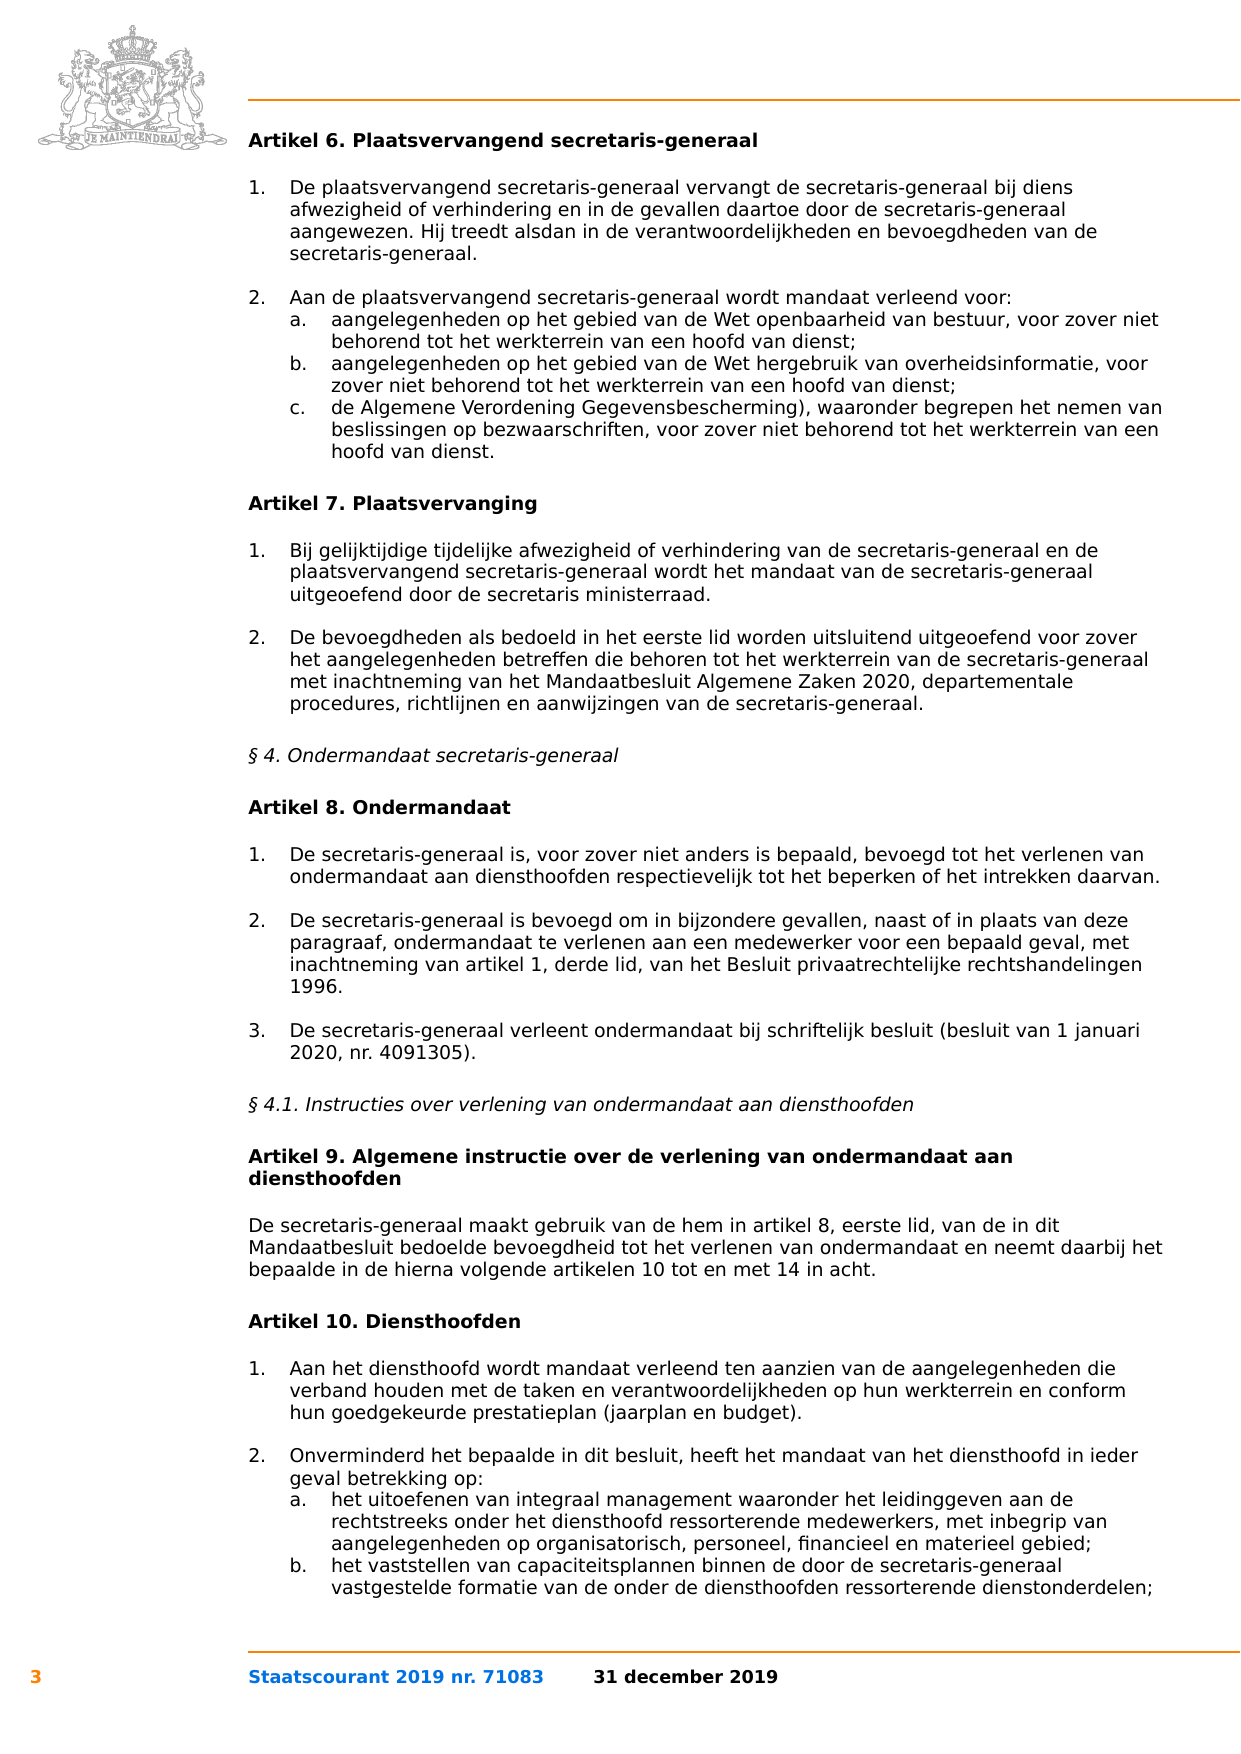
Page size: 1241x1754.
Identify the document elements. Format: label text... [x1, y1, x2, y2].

text 2. De bevoegdheden als bedoeld in het eerste lid worden uitsluitend uitgeoefend voor zover het aangelegenheden betreffen die behoren tot het werkterrein van de secretaris-generaal met inachtneming van het Mandaatbesluit Algemene Zaken 2020, departementale procedures, richtlijnen en aanwijzingen van de secretaris-generaal. [248, 627, 1163, 715]
text a. aangelegenheden op het gebied van de Wet openbaarheid van bestuur, voor zover niet behorend tot het werkterrein van een hoofd van dienst; [289, 309, 1163, 353]
text 1. Aan het diensthoofd wordt mandaat verleend ten aanzien van de aangelegenheden die verband houden met de taken en verantwoordelijkheden op hun werkterrein en conform hun goedgekeurde prestatieplan (jaarplan en budget). [248, 1358, 1163, 1423]
subtitle Artikel 7. Plaatsvervanging [248, 492, 1163, 514]
text De secretaris-generaal maakt gebruik van de hem in artikel 8, eerste lid, van de in dit Mandaatbesluit bedoelde bevoegdheid tot het verlenen van ondermandaat en neemt daarbij het bepaalde in de hierna volgende artikelen 10 tot en met 14 in acht. [248, 1215, 1163, 1281]
text a. het uitoefenen van integraal management waaronder het leidinggeven aan de rechtstreeks onder het diensthoofd ressorterende medewerkers, met inbegrip van aangelegenheden op organisatorisch, personeel, financieel en materieel gebied; [289, 1489, 1163, 1555]
subtitle § 4.1. Instructies over verlening van ondermandaat aan diensthoofden [248, 1094, 1163, 1116]
text 2. De secretaris-generaal is bevoegd om in bijzondere gevallen, naast of in plaats van deze paragraaf, ondermandaat te verlenen aan een medewerker voor een bepaald geval, met inachtneming van artikel 1, derde lid, van het Besluit privaatrechtelijke rechtshandelingen 1996. [248, 910, 1163, 998]
text 1. De plaatsvervangend secretaris-generaal vervangt de secretaris-generaal bij diens afwezigheid of verhindering en in de gevallen daartoe door de secretaris-generaal aangewezen. Hij treedt alsdan in de verantwoordelijkheden en bevoegdheden van de secretaris-generaal. [248, 177, 1163, 265]
picture [38, 25, 227, 150]
text 2. Aan de plaatsvervangend secretaris-generaal wordt mandaat verleend voor: [248, 287, 1163, 309]
text 3. De secretaris-generaal verleent ondermandaat bij schriftelijk besluit (besluit van 1 januari 2020, nr. 4091305). [248, 1020, 1163, 1064]
text b. het vaststellen van capaciteitsplannen binnen de door de secretaris-generaal vastgestelde formatie van de onder de diensthoofden ressorterende dienstonderdelen; [289, 1555, 1163, 1599]
subtitle Artikel 9. Algemene instructie over de verlening van ondermandaat aan diensthoofden [248, 1146, 1163, 1190]
subtitle Artikel 10. Diensthoofden [248, 1311, 1163, 1333]
subtitle Artikel 8. Ondermandaat [248, 797, 1163, 819]
subtitle Artikel 6. Plaatsvervangend secretaris-generaal [248, 130, 1163, 152]
text c. de Algemene Verordening Gegevensbescherming), waaronder begrepen het nemen van beslissingen op bezwaarschriften, voor zover niet behorend tot het werkterrein van een hoofd van dienst. [289, 397, 1163, 462]
text b. aangelegenheden op het gebied van de Wet hergebruik van overheidsinformatie, voor zover niet behorend tot het werkterrein van een hoofd van dienst; [289, 353, 1163, 397]
subtitle § 4. Ondermandaat secretaris-generaal [248, 745, 1163, 767]
text 1. De secretaris-generaal is, voor zover niet anders is bepaald, bevoegd tot het verlenen van ondermandaat aan diensthoofden respectievelijk tot het beperken of het intrekken daarvan. [248, 844, 1163, 888]
text 1. Bij gelijktijdige tijdelijke afwezigheid of verhindering van de secretaris-generaal en de plaatsvervangend secretaris-generaal wordt het mandaat van de secretaris-generaal uitgeoefend door de secretaris ministerraad. [248, 539, 1163, 605]
text 2. Onverminderd het bepaalde in dit besluit, heeft het mandaat van het diensthoofd in ieder geval betrekking op: [248, 1445, 1163, 1489]
